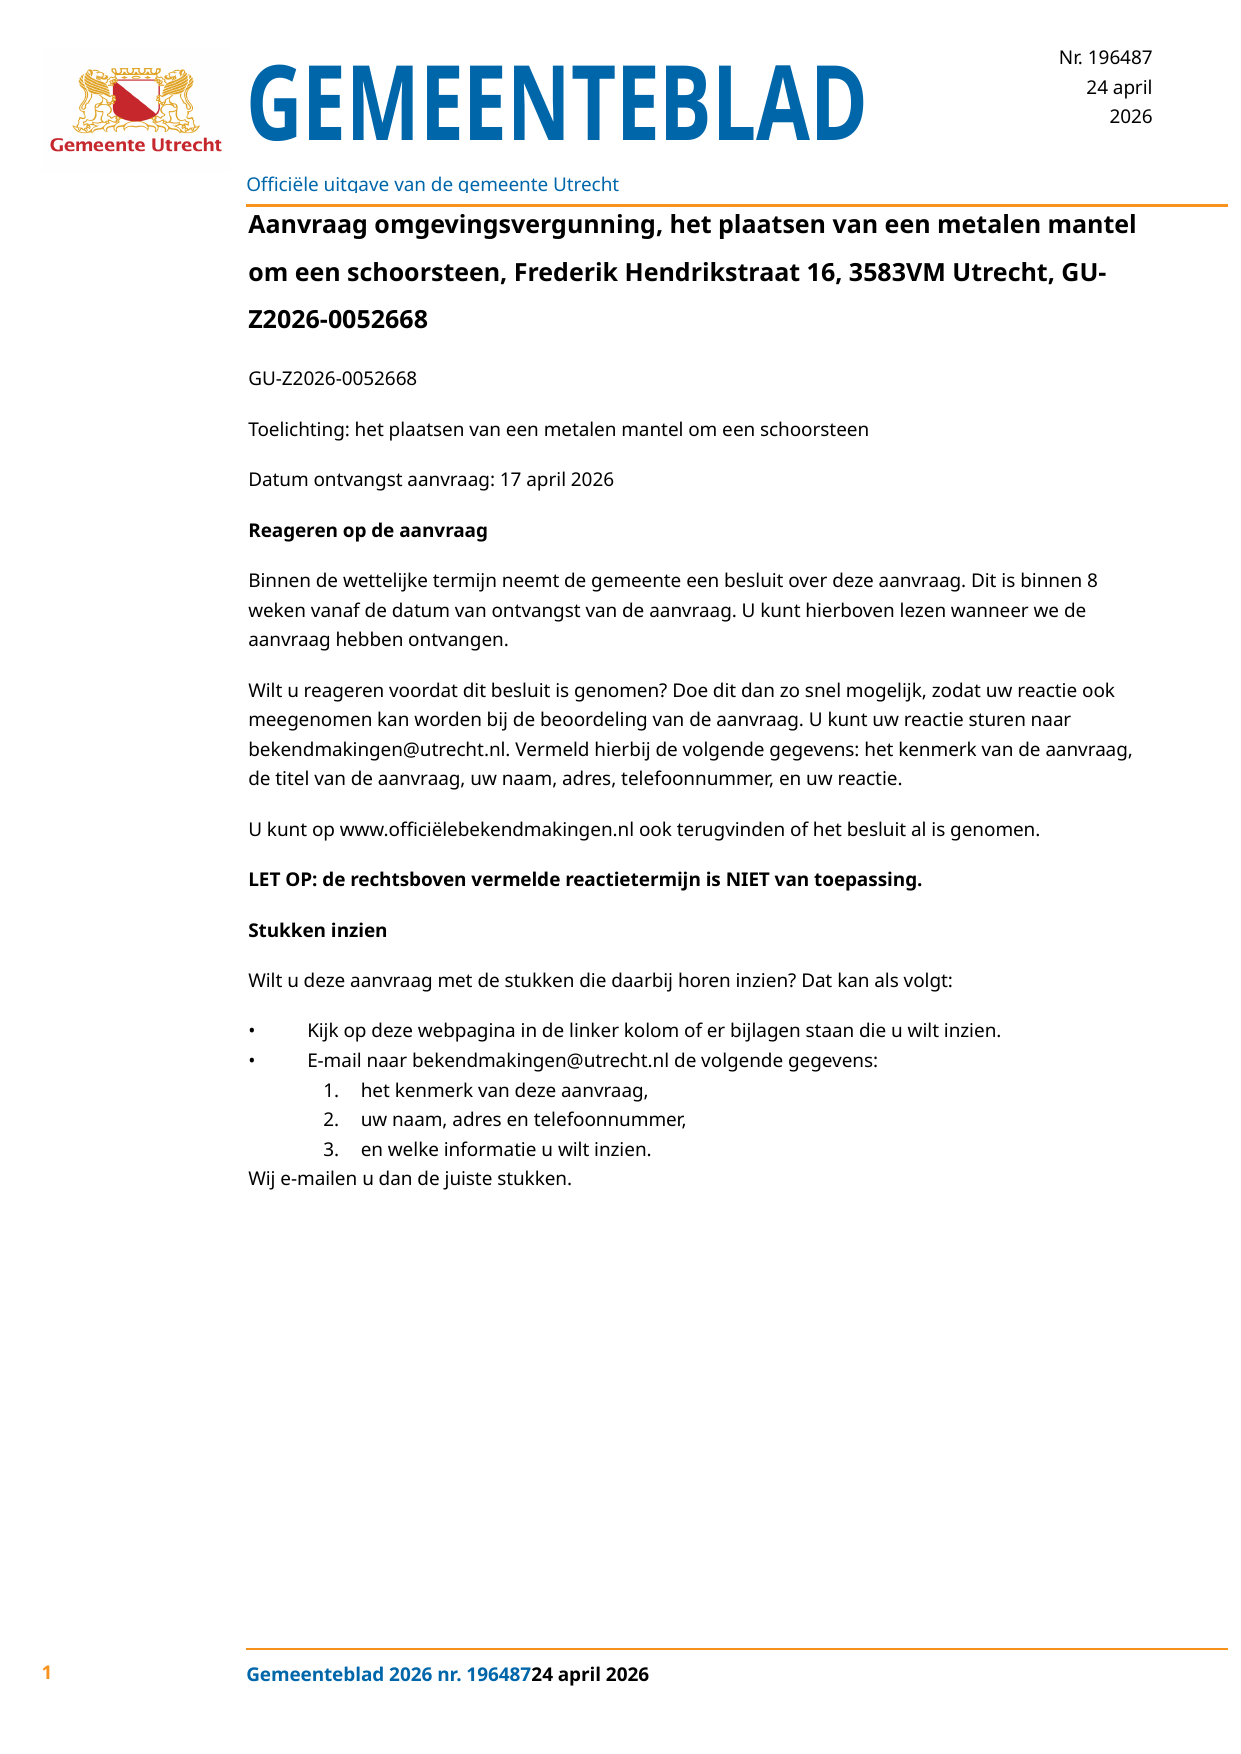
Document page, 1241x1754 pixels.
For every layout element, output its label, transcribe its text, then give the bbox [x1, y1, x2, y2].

list Kijk op deze webpagina in de linker kolom of er bijlagen staan die u wilt inzien. [248, 1018, 1152, 1043]
text Wilt u deze aanvraag met de stukken die daarbij horen inzien? Dat kan als volgt: [248, 967, 1152, 993]
text LET OP: de rechtsboven vermelde reactietermijn is NIET van toepassing. [248, 866, 1152, 892]
text Toelichting: het plaatsen van een metalen mantel om een schoorsteen [248, 416, 1152, 442]
text Wij e-mailen u dan de juiste stukken. [248, 1166, 1152, 1191]
list het kenmerk van deze aanvraag, [323, 1077, 1152, 1102]
text Binnen de wettelijke termijn neemt de gemeente een besluit over deze aanvraag. Dit is binnen 8 weken vanaf de datum van ontvangst van de aanvraag. U kunt hierboven lezen wanneer we de aanvraag hebben ontvangen. [248, 567, 1152, 652]
list en welke informatie u wilt inzien. [323, 1136, 1152, 1162]
text U kunt op www.officiëlebekendmakingen.nl ook terugvinden of het besluit al is genomen. [248, 816, 1152, 842]
picture [41, 47, 231, 172]
text Aanvraag omgevingsvergunning, het plaatsen van een metalen mantel om een schoorsteen, Frederik Hendrikstraat 16, 3583VM Utrecht, GU-Z2026-0052668 [248, 207, 1152, 336]
text GU-Z2026-0052668 [248, 366, 1152, 391]
text Datum ontvangst aanvraag: 17 april 2026 [248, 466, 1152, 492]
list E-mail naar bekendmakingen@utrecht.nl de volgende gegevens: [248, 1047, 1152, 1073]
text Wilt u reageren voordat dit besluit is genomen? Doe dit dan zo snel mogelijk, zodat uw reactie ook meegenomen kan worden bij de beoordeling van de aanvraag. U kunt uw reactie sturen naar bekendmakingen@utrecht.nl. Vermeld hierbij de volgende gegevens: het kenmerk van de aanvraag, de titel van de aanvraag, uw naam, adres, telefoonnummer, en uw reactie. [248, 677, 1152, 791]
list uw naam, adres en telefoonnummer, [323, 1106, 1152, 1132]
text Stukken inzien [248, 917, 1152, 942]
text Reageren op de aanvraag [248, 517, 1152, 542]
